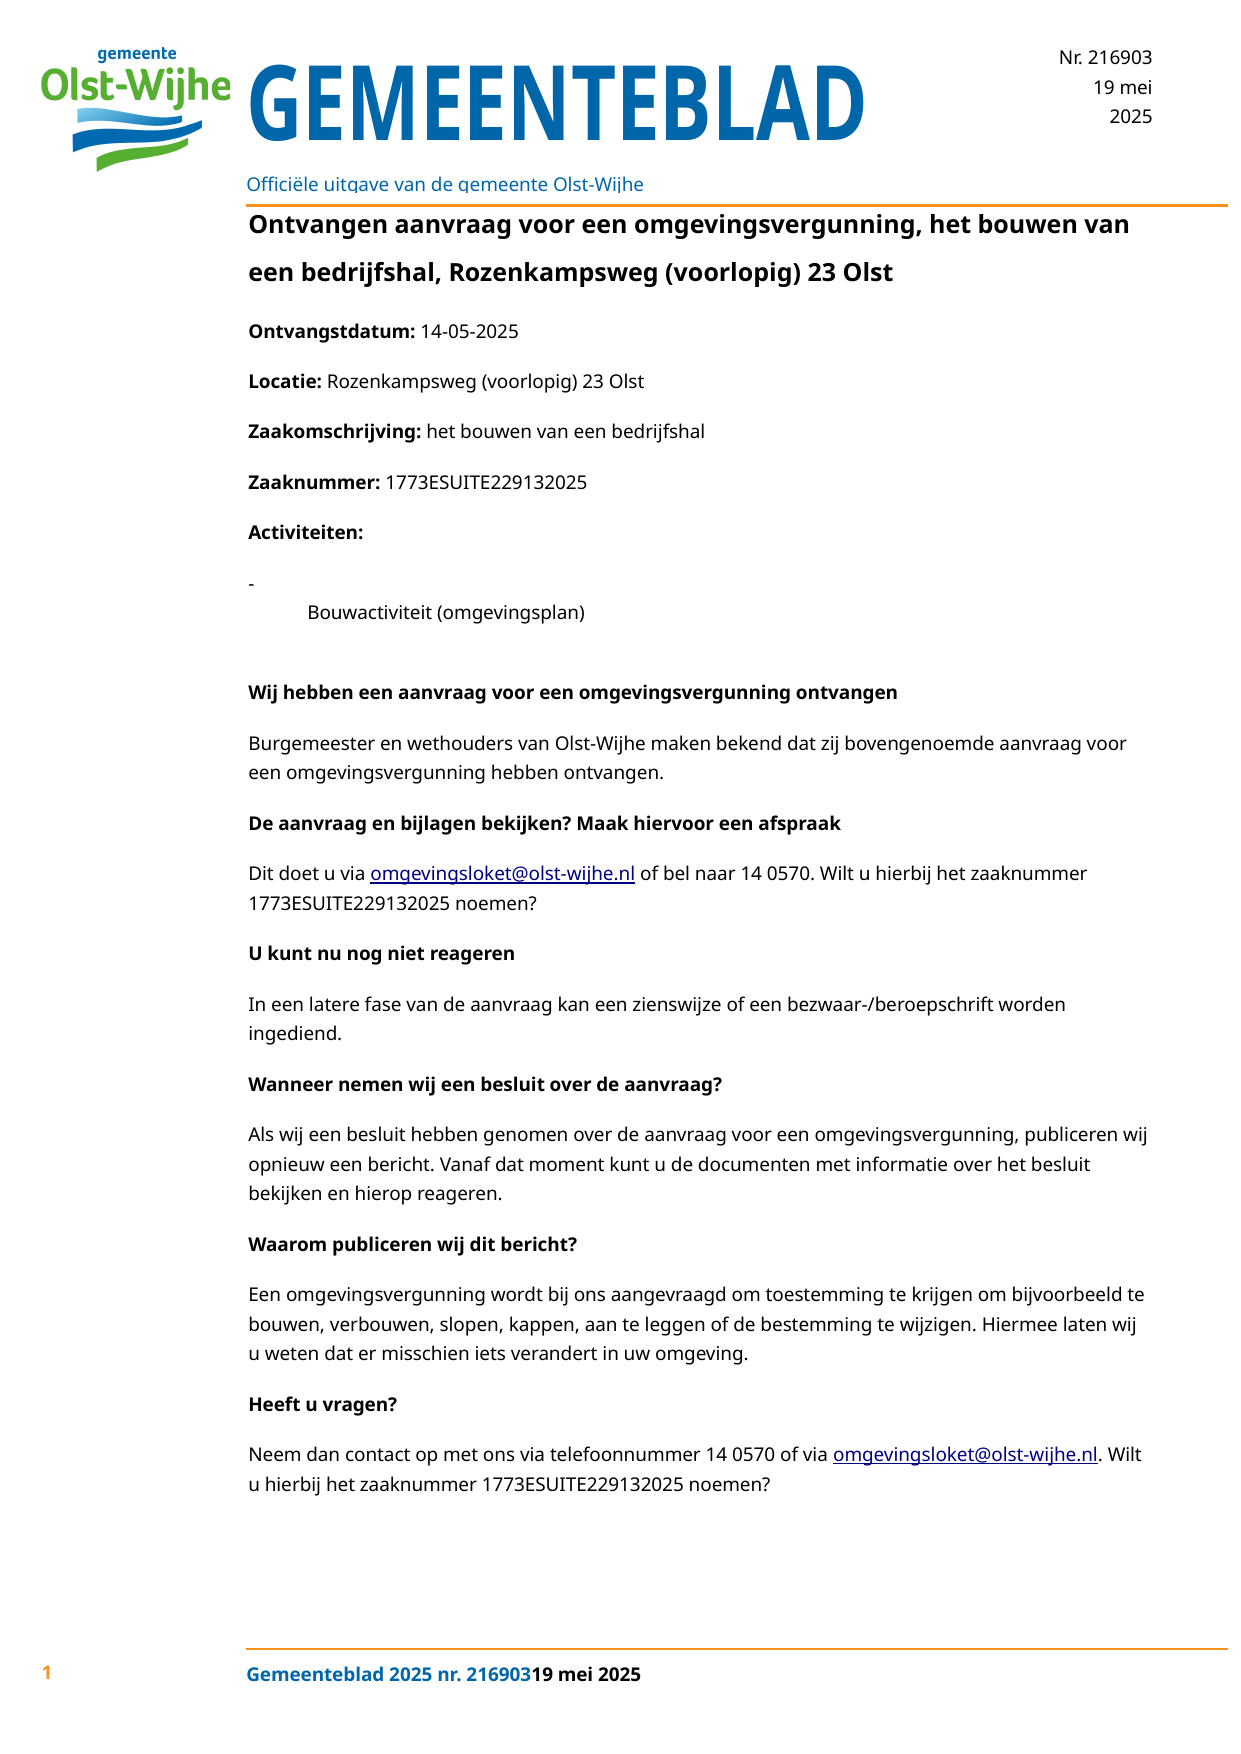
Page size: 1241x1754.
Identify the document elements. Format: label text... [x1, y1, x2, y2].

text Als wij een besluit hebben genomen over de aanvraag voor een omgevingsvergunning, publiceren wij opnieuw een bericht. Vanaf dat moment kunt u de documenten met informatie over het besluit bekijken en hierop reageren. [248, 1121, 1152, 1206]
list Bouwactiviteit (omgevingsplan) [248, 599, 1152, 625]
text Activiteiten: [248, 519, 1152, 545]
text Een omgevingsvergunning wordt bij ons aangevraagd om toestemming te krijgen om bijvoorbeeld te bouwen, verbouwen, slopen, kappen, aan te leggen of de bestemming te wijzigen. Hiermee laten wij u weten dat er misschien iets verandert in uw omgeving. [248, 1281, 1152, 1366]
picture [41, 47, 231, 172]
text Locatie: Rozenkampsweg (voorlopig) 23 Olst [248, 368, 1152, 394]
text U kunt nu nog niet reageren [248, 940, 1152, 966]
text Wanneer nemen wij een besluit over de aanvraag? [248, 1071, 1152, 1097]
text Burgemeester en wethouders van Olst-Wijhe maken bekend dat zij bovengenoemde aanvraag voor een omgevingsvergunning hebben ontvangen. [248, 730, 1152, 785]
text De aanvraag en bijlagen bekijken? Maak hiervoor een afspraak [248, 810, 1152, 836]
text Dit doet u via omgevingsloket@olst-wijhe.nl of bel naar 14 0570. Wilt u hierbij het zaaknummer 1773ESUITE229132025 noemen? [248, 860, 1152, 916]
text Ontvangstdatum: 14-05-2025 [248, 318, 1152, 344]
text Zaaknummer: 1773ESUITE229132025 [248, 469, 1152, 495]
text Heeft u vragen? [248, 1391, 1152, 1417]
text Neem dan contact op met ons via telefoonnummer 14 0570 of via omgevingsloket@olst-wijhe.nl. Wilt u hierbij het zaaknummer 1773ESUITE229132025 noemen? [248, 1441, 1152, 1497]
text Ontvangen aanvraag voor een omgevingsvergunning, het bouwen van een bedrijfshal, Rozenkampsweg (voorlopig) 23 Olst [248, 207, 1152, 288]
text In een latere fase van de aanvraag kan een zienswijze of een bezwaar-/beroepschrift worden ingediend. [248, 991, 1152, 1046]
text Waarom publiceren wij dit bericht? [248, 1231, 1152, 1257]
text Wij hebben een aanvraag voor een omgevingsvergunning ontvangen [248, 679, 1152, 705]
text Zaakomschrijving: het bouwen van een bedrijfshal [248, 419, 1152, 444]
